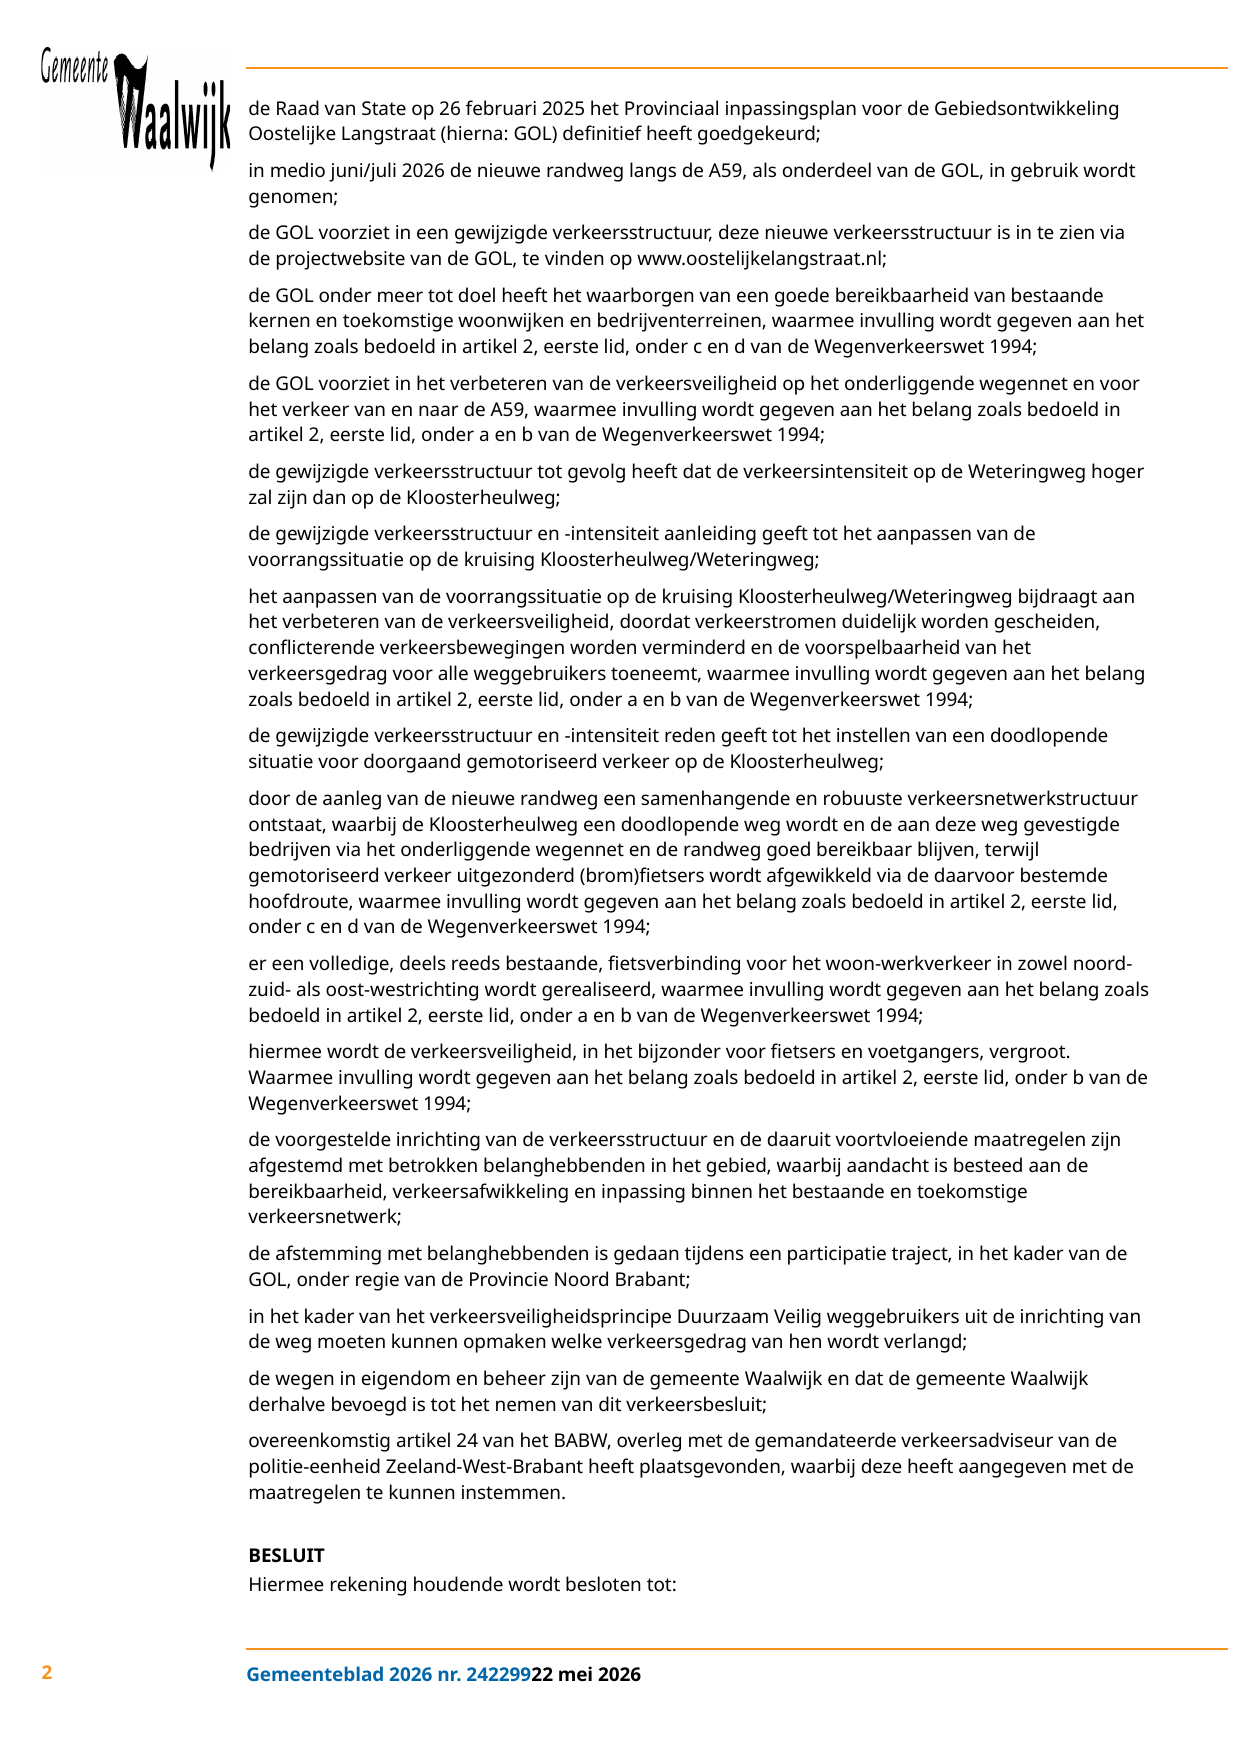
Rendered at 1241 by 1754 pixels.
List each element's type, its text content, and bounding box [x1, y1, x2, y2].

picture [41, 47, 231, 172]
text het aanpassen van de voorrangssituatie op de kruising Kloosterheulweg/Weteringweg bijdraagt aan het verbeteren van de verkeersveiligheid, doordat verkeerstromen duidelijk worden gescheiden, conflicterende verkeersbewegingen worden verminderd en de voorspelbaarheid van het verkeersgedrag voor alle weggebruikers toeneemt, waarmee invulling wordt gegeven aan het belang zoals bedoeld in artikel 2, eerste lid, onder a en b van de Wegenverkeerswet 1994; [248, 583, 1152, 712]
text de voorgestelde inrichting van de verkeersstructuur en de daaruit voortvloeiende maatregelen zijn afgestemd met betrokken belanghebbenden in het gebied, waarbij aandacht is besteed aan de bereikbaarheid, verkeersafwikkeling en inpassing binnen het bestaande en toekomstige verkeersnetwerk; [248, 1127, 1152, 1229]
text de GOL voorziet in het verbeteren van de verkeersveiligheid op het onderliggende wegennet en voor het verkeer van en naar de A59, waarmee invulling wordt gegeven aan het belang zoals bedoeld in artikel 2, eerste lid, onder a en b van de Wegenverkeerswet 1994; [248, 370, 1152, 447]
text de GOL voorziet in een gewijzigde verkeersstructuur, deze nieuwe verkeersstructuur is in te zien via de projectwebsite van de GOL, te vinden op www.oostelijkelangstraat.nl; [248, 219, 1152, 271]
text de gewijzigde verkeersstructuur en -intensiteit reden geeft tot het instellen van een doodlopende situatie voor doorgaand gemotoriseerd verkeer op de Kloosterheulweg; [248, 723, 1152, 774]
text de GOL onder meer tot doel heeft het waarborgen van een goede bereikbaarheid van bestaande kernen en toekomstige woonwijken en bedrijventerreinen, waarmee invulling wordt gegeven aan het belang zoals bedoeld in artikel 2, eerste lid, onder c en d van de Wegenverkeerswet 1994; [248, 282, 1152, 359]
text in medio juni/juli 2026 de nieuwe randweg langs de A59, als onderdeel van de GOL, in gebruik wordt genomen; [248, 157, 1152, 209]
text hiermee wordt de verkeersveiligheid, in het bijzonder voor fietsers en voetgangers, vergroot. Waarmee invulling wordt gegeven aan het belang zoals bedoeld in artikel 2, eerste lid, onder b van de Wegenverkeerswet 1994; [248, 1038, 1152, 1116]
text BESLUIT [248, 1542, 1152, 1567]
text overeenkomstig artikel 24 van het BABW, overleg met de gemandateerde verkeersadviseur van de politie-eenheid Zeeland-West-Brabant heeft plaatsgevonden, waarbij deze heeft aangegeven met de maatregelen te kunnen instemmen. [248, 1428, 1152, 1505]
text Hiermee rekening houdende wordt besloten tot: [248, 1571, 1152, 1597]
text de afstemming met belanghebbenden is gedaan tijdens een participatie traject, in het kader van de GOL, onder regie van de Provincie Noord Brabant; [248, 1240, 1152, 1292]
text de Raad van State op 26 februari 2025 het Provinciaal inpassingsplan voor de Gebiedsontwikkeling Oostelijke Langstraat (hierna: GOL) definitief heeft goedgekeurd; [248, 95, 1152, 146]
text de gewijzigde verkeersstructuur en -intensiteit aanleiding geeft tot het aanpassen van de voorrangssituatie op de kruising Kloosterheulweg/Weteringweg; [248, 521, 1152, 572]
text door de aanleg van de nieuwe randweg een samenhangende en robuuste verkeersnetwerkstructuur ontstaat, waarbij de Kloosterheulweg een doodlopende weg wordt en de aan deze weg gevestigde bedrijven via het onderliggende wegennet en de randweg goed bereikbaar blijven, terwijl gemotoriseerd verkeer uitgezonderd (brom)fietsers wordt afgewikkeld via de daarvoor bestemde hoofdroute, waarmee invulling wordt gegeven aan het belang zoals bedoeld in artikel 2, eerste lid, onder c en d van de Wegenverkeerswet 1994; [248, 785, 1152, 939]
text in het kader van het verkeersveiligheidsprincipe Duurzaam Veilig weggebruikers uit de inrichting van de weg moeten kunnen opmaken welke verkeersgedrag van hen wordt verlangd; [248, 1303, 1152, 1354]
text er een volledige, deels reeds bestaande, fietsverbinding voor het woon-werkverkeer in zowel noord-zuid- als oost-westrichting wordt gerealiseerd, waarmee invulling wordt gegeven aan het belang zoals bedoeld in artikel 2, eerste lid, onder a en b van de Wegenverkeerswet 1994; [248, 950, 1152, 1027]
text de wegen in eigendom en beheer zijn van de gemeente Waalwijk en dat de gemeente Waalwijk derhalve bevoegd is tot het nemen van dit verkeersbesluit; [248, 1365, 1152, 1417]
text de gewijzigde verkeersstructuur tot gevolg heeft dat de verkeersintensiteit op de Weteringweg hoger zal zijn dan op de Kloosterheulweg; [248, 458, 1152, 510]
